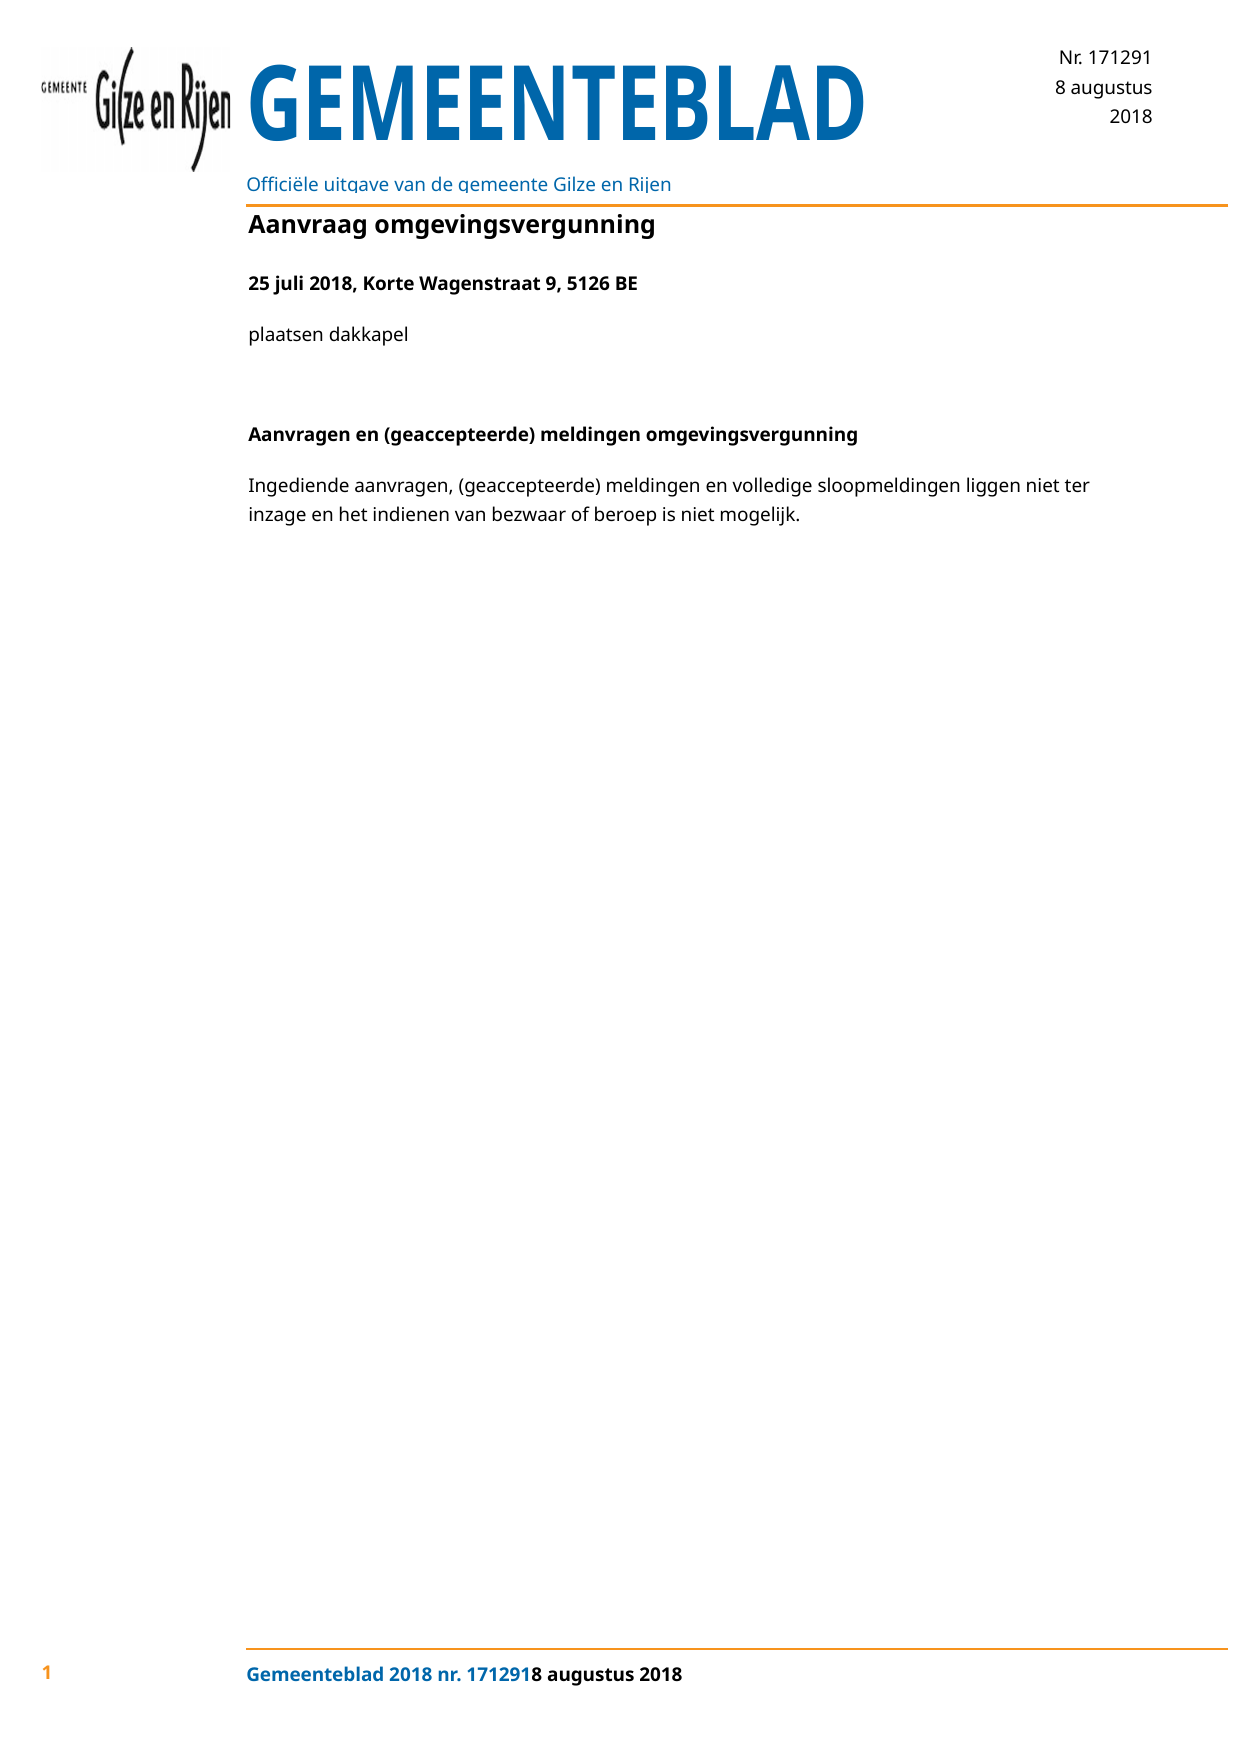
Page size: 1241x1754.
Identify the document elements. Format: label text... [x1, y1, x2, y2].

picture [41, 47, 231, 172]
text Aanvraag omgevingsvergunning [248, 207, 1152, 241]
text Aanvragen en (geaccepteerde) meldingen omgevingsvergunning [248, 422, 1152, 447]
text Ingediende aanvragen, (geaccepteerde) meldingen en volledige sloopmeldingen liggen niet ter inzage en het indienen van bezwaar of beroep is niet mogelijk. [248, 472, 1152, 527]
text plaatsen dakkapel [248, 321, 1152, 346]
text 25 juli 2018, Korte Wagenstraat 9, 5126 BE [248, 270, 1152, 296]
